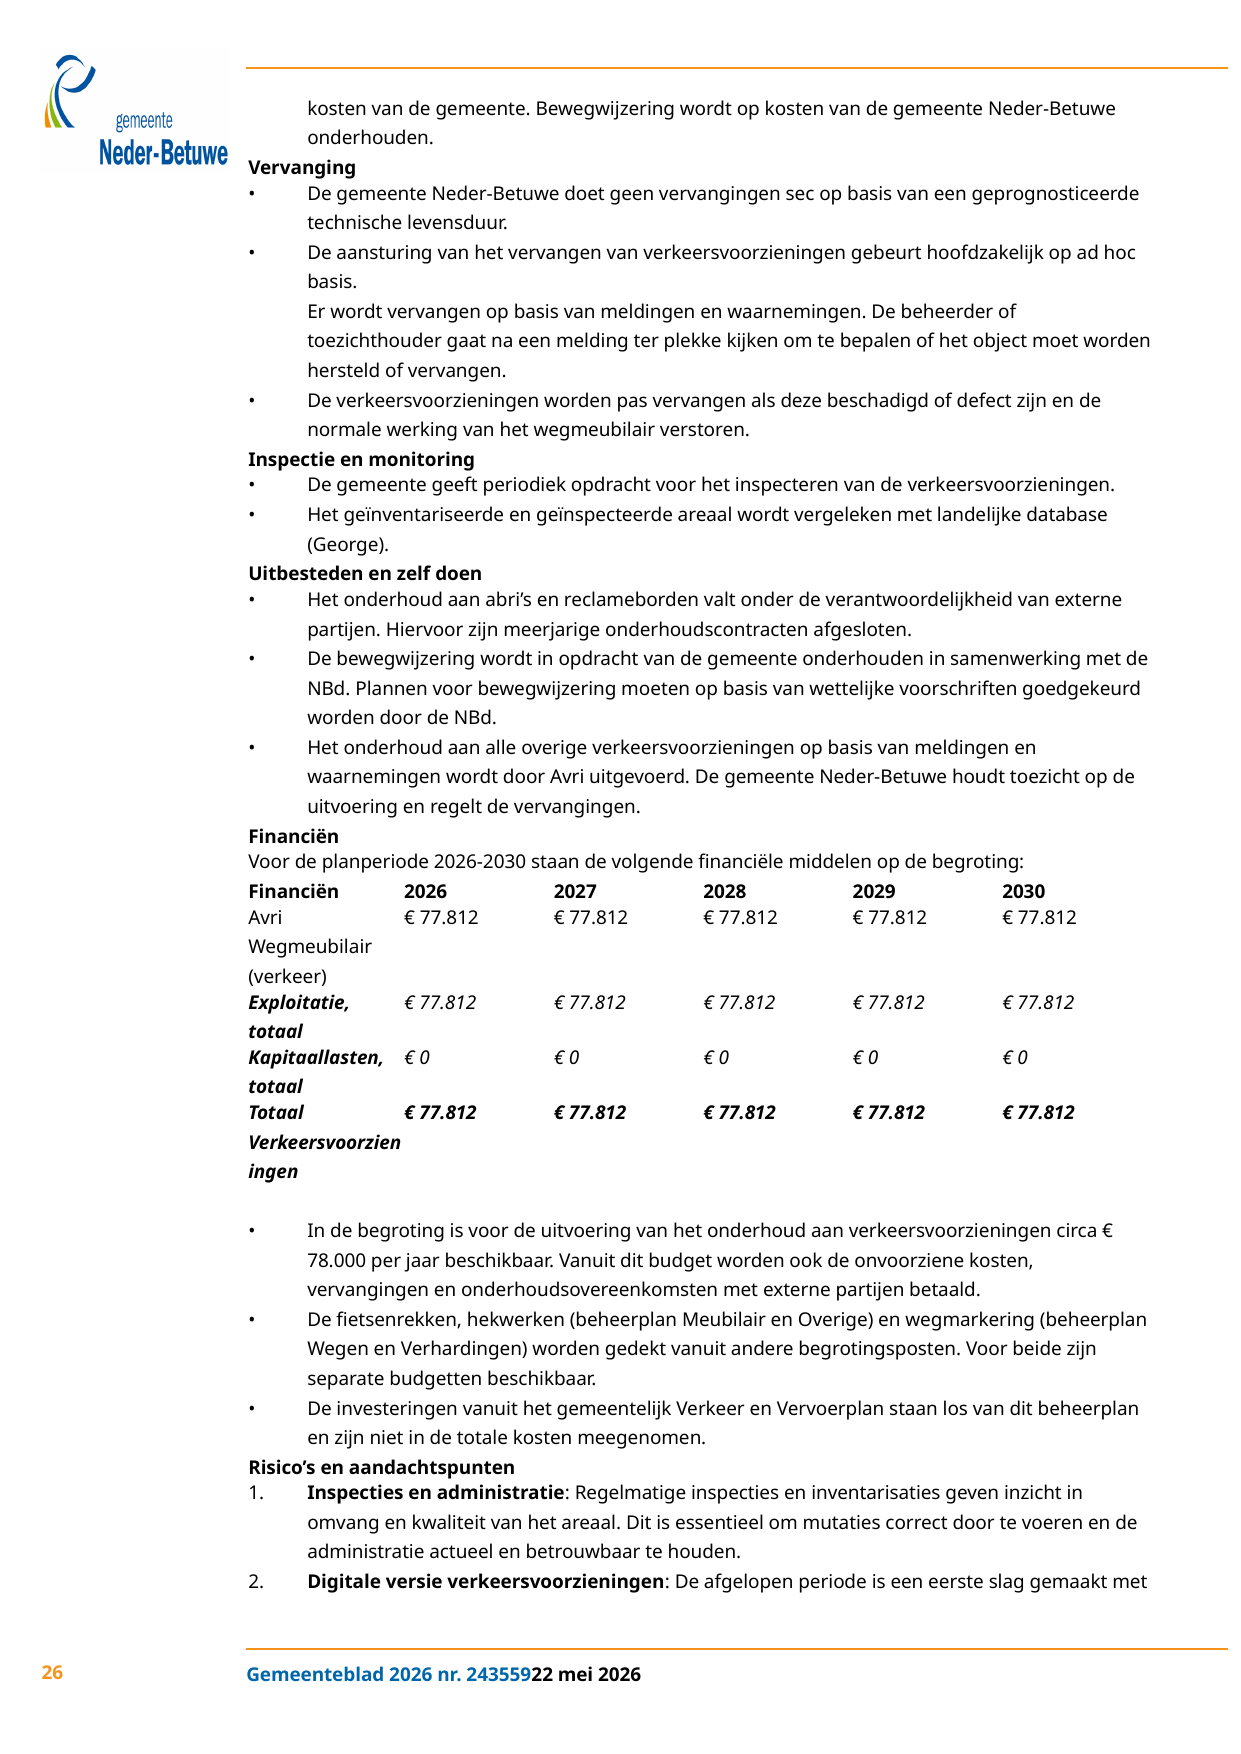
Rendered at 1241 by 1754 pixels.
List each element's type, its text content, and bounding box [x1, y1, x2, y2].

list Het onderhoud aan abri’s en reclameborden valt onder de verantwoordelijkheid van externe partijen. Hiervoor zijn meerjarige onderhoudscontracten afgesloten. [248, 586, 1152, 641]
table_cell € 77.812 [703, 904, 852, 989]
table_cell € 77.812 [703, 989, 852, 1044]
table_cell Totaal Verkeersvoorzieningen [248, 1100, 404, 1184]
text Vervanging [248, 154, 1152, 180]
table_header 2030 [1002, 878, 1152, 904]
list De investeringen vanuit het gemeentelijk Verkeer en Vervoerplan staan los van dit beheerplan en zijn niet in de totale kosten meegenomen. [248, 1395, 1152, 1450]
table_cell € 0 [554, 1044, 703, 1099]
table_cell € 77.812 [404, 1100, 553, 1184]
list De fietsenrekken, hekwerken (beheerplan Meubilair en Overige) en wegmarkering (beheerplan Wegen en Verhardingen) worden gedekt vanuit andere begrotingsposten. Voor beide zijn separate budgetten beschikbaar. [248, 1306, 1152, 1391]
table_cell € 0 [703, 1044, 852, 1099]
list Inspecties en administratie: Regelmatige inspecties en inventarisaties geven inzicht in omvang en kwaliteit van het areaal. Dit is essentieel om mutaties correct door te voeren en de administratie actueel en betrouwbaar te houden. [248, 1479, 1152, 1564]
list In de begroting is voor de uitvoering van het onderhoud aan verkeersvoorzieningen circa € 78.000 per jaar beschikbaar. Vanuit dit budget worden ook de onvoorziene kosten, vervangingen en onderhoudsovereenkomsten met externe partijen betaald. [248, 1217, 1152, 1302]
table_header 2026 [404, 878, 553, 904]
table_cell € 77.812 [404, 989, 553, 1044]
table_cell € 77.812 [853, 904, 1002, 989]
picture [41, 47, 231, 172]
list Digitale versie verkeersvoorzieningen: De afgelopen periode is een eerste slag gemaakt met [248, 1568, 1152, 1594]
list Er wordt vervangen op basis van meldingen en waarnemingen. De beheerder of toezichthouder gaat na een melding ter plekke kijken om te bepalen of het object moet worden hersteld of vervangen. [248, 298, 1152, 383]
table_cell € 77.812 [1002, 1100, 1152, 1184]
list Het onderhoud aan alle overige verkeersvoorzieningen op basis van meldingen en waarnemingen wordt door Avri uitgevoerd. De gemeente Neder-Betuwe houdt toezicht op de uitvoering en regelt de vervangingen. [248, 734, 1152, 819]
table_cell € 77.812 [1002, 904, 1152, 989]
text Financiën [248, 823, 1152, 848]
table_cell Kapitaallasten, totaal [248, 1044, 404, 1099]
table_cell Exploitatie, totaal [248, 989, 404, 1044]
table_cell € 77.812 [1002, 989, 1152, 1044]
list De gemeente Neder-Betuwe doet geen vervangingen sec op basis van een geprognosticeerde technische levensduur. [248, 180, 1152, 235]
table_header 2028 [703, 878, 852, 904]
table_cell Avri Wegmeubilair (verkeer) [248, 904, 404, 989]
table_cell € 0 [1002, 1044, 1152, 1099]
text Inspectie en monitoring [248, 446, 1152, 472]
table_header 2027 [554, 878, 703, 904]
table_cell € 77.812 [554, 904, 703, 989]
table_cell € 0 [853, 1044, 1002, 1099]
text Uitbesteden en zelf doen [248, 560, 1152, 586]
table_header Financiën [248, 878, 404, 904]
list Het geïnventariseerde en geïnspecteerde areaal wordt vergeleken met landelijke database (George). [248, 501, 1152, 557]
table_cell € 77.812 [554, 989, 703, 1044]
list De gemeente geeft periodiek opdracht voor het inspecteren van de verkeersvoorzieningen. [248, 472, 1152, 497]
table_cell € 77.812 [404, 904, 553, 989]
list De verkeersvoorzieningen worden pas vervangen als deze beschadigd of defect zijn en de normale werking van het wegmeubilair verstoren. [248, 387, 1152, 442]
text Risico’s en aandachtspunten [248, 1454, 1152, 1479]
list De aansturing van het vervangen van verkeersvoorzieningen gebeurt hoofdzakelijk op ad hoc basis. [248, 239, 1152, 294]
table_cell € 0 [404, 1044, 553, 1099]
list kosten van de gemeente. Bewegwijzering wordt op kosten van de gemeente Neder-Betuwe onderhouden. [248, 95, 1152, 150]
list De bewegwijzering wordt in opdracht van de gemeente onderhouden in samenwerking met de NBd. Plannen voor bewegwijzering moeten op basis van wettelijke voorschriften goedgekeurd worden door de NBd. [248, 645, 1152, 730]
text Voor de planperiode 2026-2030 staan de volgende financiële middelen op de begroting: [248, 848, 1152, 874]
table_cell € 77.812 [853, 989, 1002, 1044]
table_cell € 77.812 [554, 1100, 703, 1184]
table_cell € 77.812 [853, 1100, 1002, 1184]
table_header 2029 [853, 878, 1002, 904]
table_cell € 77.812 [703, 1100, 852, 1184]
